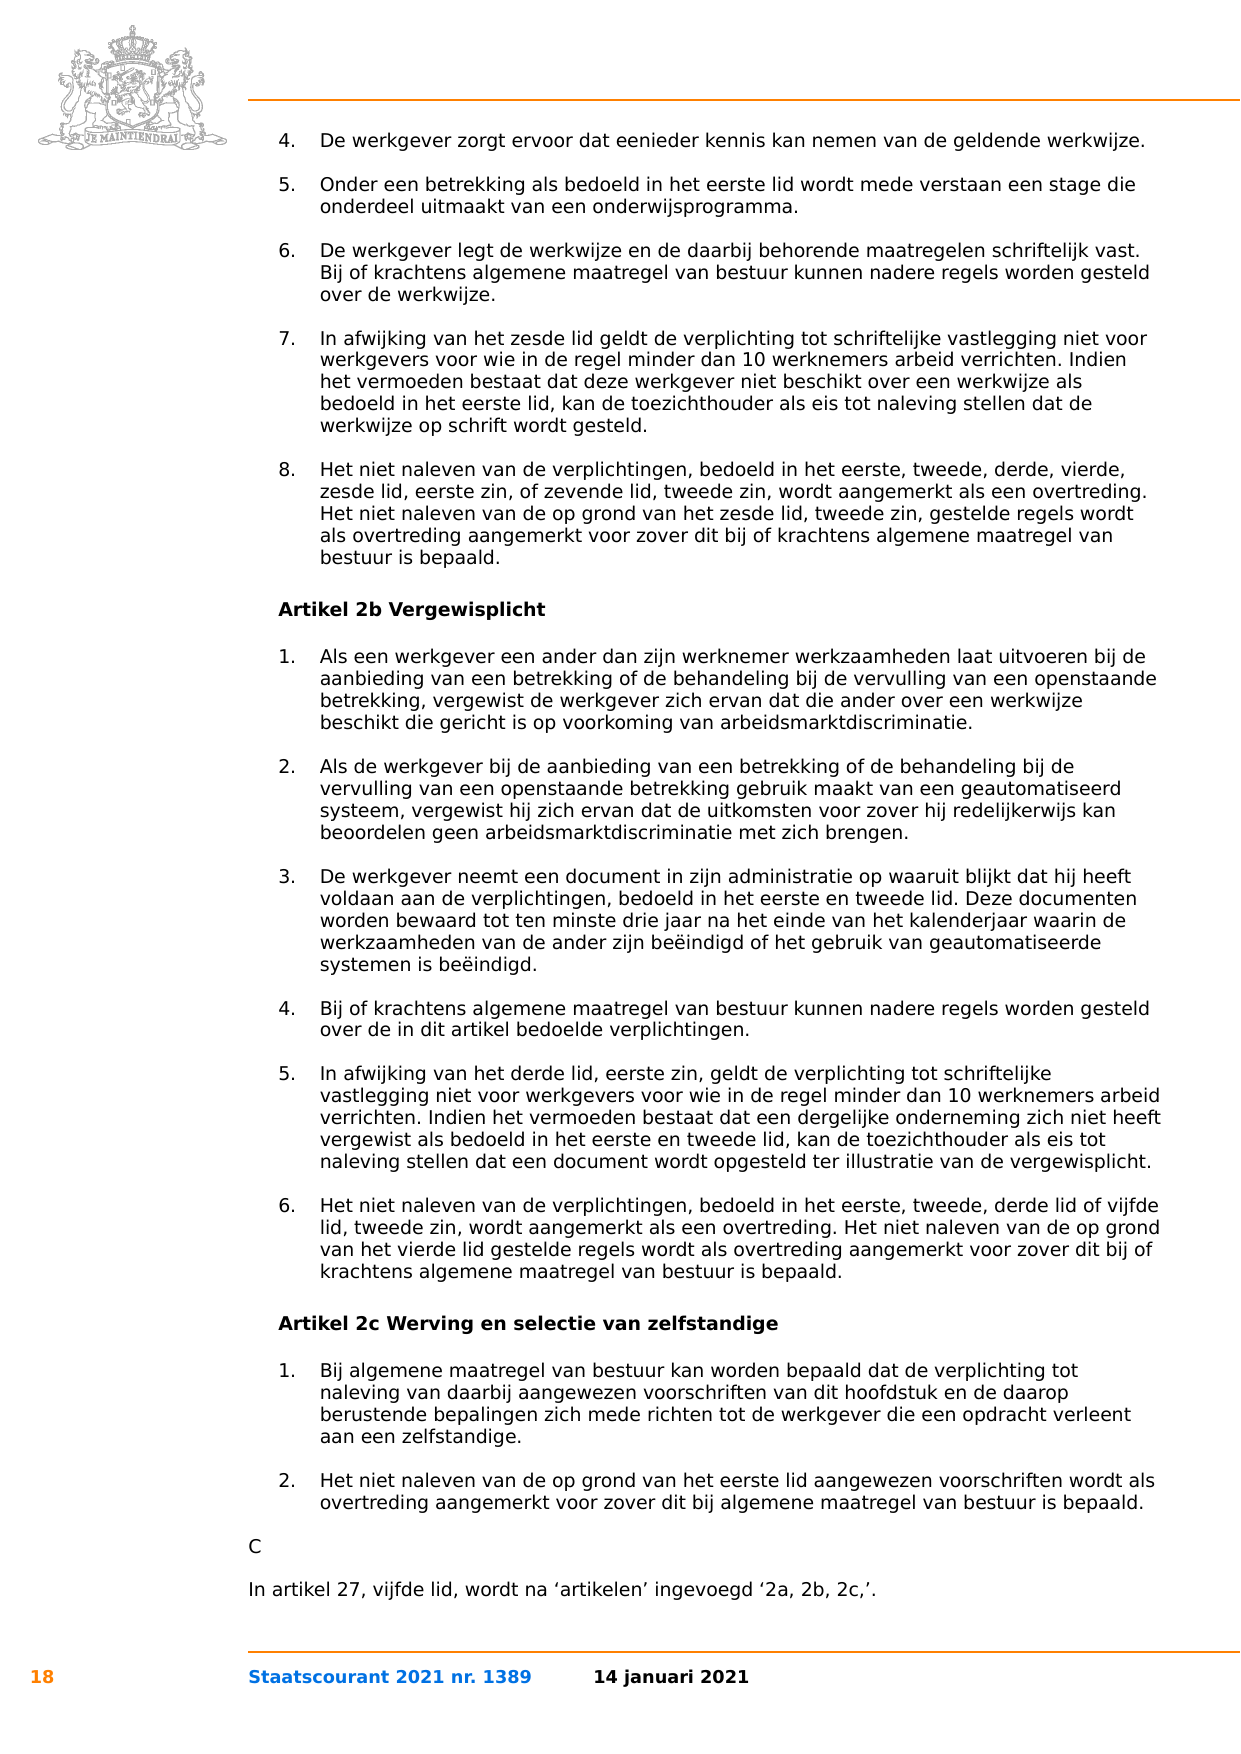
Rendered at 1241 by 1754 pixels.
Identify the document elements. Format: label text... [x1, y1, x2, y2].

subtitle Artikel 2b Vergewisplicht [278, 599, 1163, 621]
text 8. Het niet naleven van de verplichtingen, bedoeld in het eerste, tweede, derde, vierde, zesde lid, eerste zin, of zevende lid, tweede zin, wordt aangemerkt als een overtreding. Het niet naleven van de op grond van het zesde lid, tweede zin, gestelde regels wordt als overtreding aangemerkt voor zover dit bij of krachtens algemene maatregel van bestuur is bepaald. [278, 459, 1163, 569]
text C [248, 1536, 1163, 1557]
text 2. Als de werkgever bij de aanbieding van een betrekking of de behandeling bij de vervulling van een openstaande betrekking gebruik maakt van een geautomatiseerd systeem, vergewist hij zich ervan dat de uitkomsten voor zover hij redelijkerwijs kan beoordelen geen arbeidsmarktdiscriminatie met zich brengen. [278, 756, 1163, 844]
text 1. Bij algemene maatregel van bestuur kan worden bepaald dat de verplichting tot naleving van daarbij aangewezen voorschriften van dit hoofdstuk en de daarop berustende bepalingen zich mede richten tot de werkgever die een opdracht verleent aan een zelfstandige. [278, 1360, 1163, 1448]
text 4. De werkgever zorgt ervoor dat eenieder kennis kan nemen van de geldende werkwijze. [278, 130, 1163, 152]
picture [38, 25, 227, 150]
text In artikel 27, vijfde lid, wordt na ‘artikelen’ ingevoegd ‘2a, 2b, 2c,’. [248, 1579, 1163, 1601]
text 5. In afwijking van het derde lid, eerste zin, geldt de verplichting tot schriftelijke vastlegging niet voor werkgevers voor wie in de regel minder dan 10 werknemers arbeid verrichten. Indien het vermoeden bestaat dat een dergelijke onderneming zich niet heeft vergewist als bedoeld in het eerste en tweede lid, kan de toezichthouder als eis tot naleving stellen dat een document wordt opgesteld ter illustratie van de vergewisplicht. [278, 1063, 1163, 1173]
subtitle Artikel 2c Werving en selectie van zelfstandige [278, 1313, 1163, 1335]
text 2. Het niet naleven van de op grond van het eerste lid aangewezen voorschriften wordt als overtreding aangemerkt voor zover dit bij algemene maatregel van bestuur is bepaald. [278, 1470, 1163, 1514]
text 3. De werkgever neemt een document in zijn administratie op waaruit blijkt dat hij heeft voldaan aan de verplichtingen, bedoeld in het eerste en tweede lid. Deze documenten worden bewaard tot ten minste drie jaar na het einde van het kalenderjaar waarin de werkzaamheden van de ander zijn beëindigd of het gebruik van geautomatiseerde systemen is beëindigd. [278, 866, 1163, 976]
text 7. In afwijking van het zesde lid geldt de verplichting tot schriftelijke vastlegging niet voor werkgevers voor wie in de regel minder dan 10 werknemers arbeid verrichten. Indien het vermoeden bestaat dat deze werkgever niet beschikt over een werkwijze als bedoeld in het eerste lid, kan de toezichthouder als eis tot naleving stellen dat de werkwijze op schrift wordt gesteld. [278, 327, 1163, 437]
text 5. Onder een betrekking als bedoeld in het eerste lid wordt mede verstaan een stage die onderdeel uitmaakt van een onderwijsprogramma. [278, 174, 1163, 218]
text 1. Als een werkgever een ander dan zijn werknemer werkzaamheden laat uitvoeren bij de aanbieding van een betrekking of de behandeling bij de vervulling van een openstaande betrekking, vergewist de werkgever zich ervan dat die ander over een werkwijze beschikt die gericht is op voorkoming van arbeidsmarktdiscriminatie. [278, 646, 1163, 734]
text 4. Bij of krachtens algemene maatregel van bestuur kunnen nadere regels worden gesteld over de in dit artikel bedoelde verplichtingen. [278, 997, 1163, 1041]
text 6. Het niet naleven van de verplichtingen, bedoeld in het eerste, tweede, derde lid of vijfde lid, tweede zin, wordt aangemerkt als een overtreding. Het niet naleven van de op grond van het vierde lid gestelde regels wordt als overtreding aangemerkt voor zover dit bij of krachtens algemene maatregel van bestuur is bepaald. [278, 1195, 1163, 1283]
text 6. De werkgever legt de werkwijze en de daarbij behorende maatregelen schriftelijk vast. Bij of krachtens algemene maatregel van bestuur kunnen nadere regels worden gesteld over de werkwijze. [278, 239, 1163, 306]
